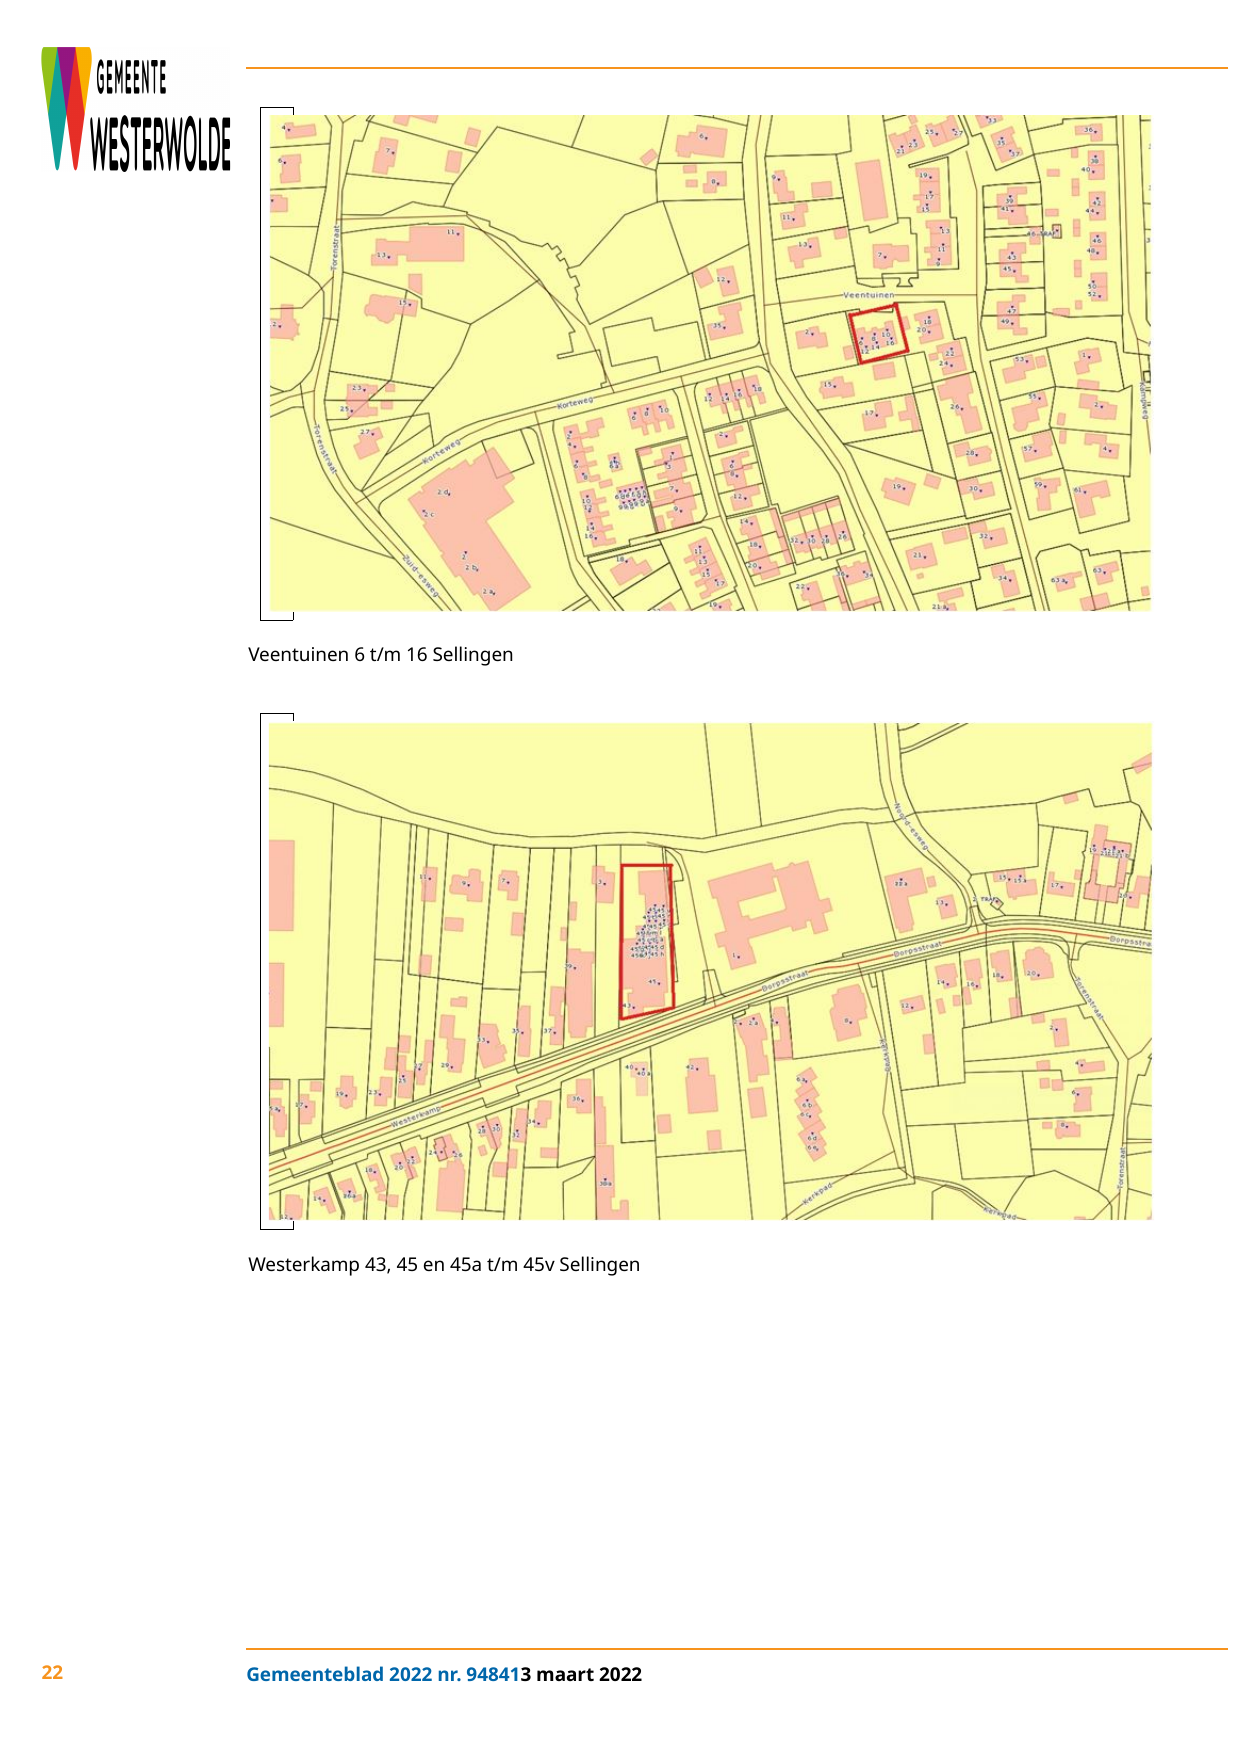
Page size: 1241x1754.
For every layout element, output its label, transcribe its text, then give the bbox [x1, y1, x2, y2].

text Westerkamp 43, 45 en 45a t/m 45v Sellingen [248, 1251, 1152, 1277]
picture [41, 47, 231, 172]
picture [268, 115, 1155, 612]
text Veentuinen 6 t/m 16 Sellingen [248, 641, 1152, 667]
picture [268, 721, 1155, 1221]
